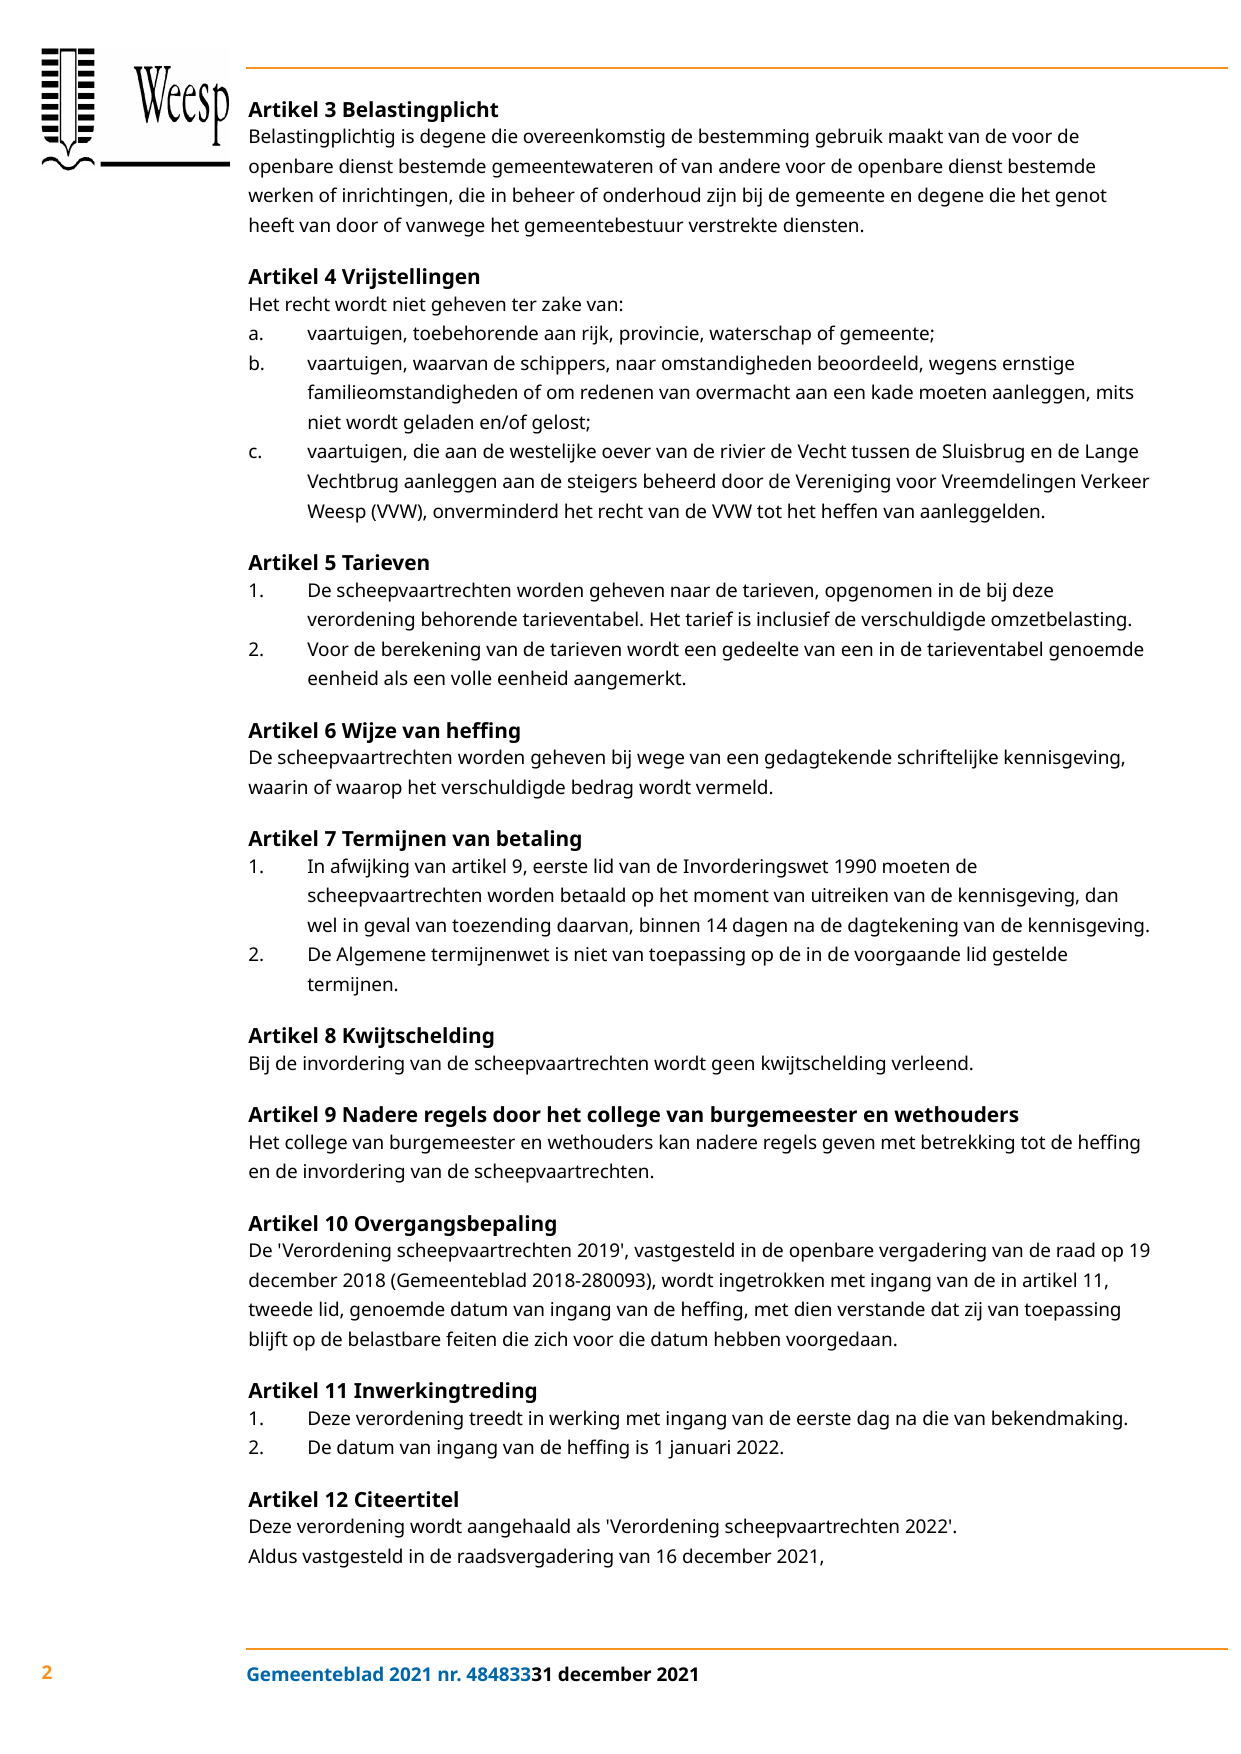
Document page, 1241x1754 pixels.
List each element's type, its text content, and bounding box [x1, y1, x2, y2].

text Artikel 6 Wijze van heffing [248, 716, 1152, 744]
list De scheepvaartrechten worden geheven naar de tarieven, opgenomen in de bij deze verordening behorende tarieventabel. Het tarief is inclusief de verschuldigde omzetbelasting. [248, 577, 1152, 632]
text Artikel 9 Nadere regels door het college van burgemeester en wethouders [248, 1100, 1152, 1129]
list In afwijking van artikel 9, eerste lid van de Invorderingswet 1990 moeten de scheepvaartrechten worden betaald op het moment van uitreiken van de kennisgeving, dan wel in geval van toezending daarvan, binnen 14 dagen na de dagtekening van de kennisgeving. [248, 853, 1152, 938]
text Artikel 11 Inwerkingtreding [248, 1376, 1152, 1405]
text Artikel 12 Citeertitel [248, 1485, 1152, 1513]
text Artikel 10 Overgangsbepaling [248, 1209, 1152, 1237]
list vaartuigen, toebehorende aan rijk, provincie, waterschap of gemeente; [248, 320, 1152, 346]
text Deze verordening wordt aangehaald als 'Verordening scheepvaartrechten 2022'. [248, 1513, 1152, 1539]
text De scheepvaartrechten worden geheven bij wege van een gedagtekende schriftelijke kennisgeving, waarin of waarop het verschuldigde bedrag wordt vermeld. [248, 744, 1152, 800]
text Belastingplichtig is degene die overeenkomstig de bestemming gebruik maakt van de voor de openbare dienst bestemde gemeentewateren of van andere voor de openbare dienst bestemde werken of inrichtingen, die in beheer of onderhoud zijn bij de gemeente en degene die het genot heeft van door of vanwege het gemeentebestuur verstrekte diensten. [248, 123, 1152, 238]
text Artikel 5 Tarieven [248, 548, 1152, 577]
list De Algemene termijnenwet is niet van toepassing op de in de voorgaande lid gestelde termijnen. [248, 942, 1152, 997]
text Aldus vastgesteld in de raadsvergadering van 16 december 2021, [248, 1543, 1152, 1569]
text Het recht wordt niet geheven ter zake van: [248, 291, 1152, 317]
text Artikel 7 Termijnen van betaling [248, 824, 1152, 853]
list Deze verordening treedt in werking met ingang van de eerste dag na die van bekendmaking. [248, 1405, 1152, 1431]
list vaartuigen, die aan de westelijke oever van de rivier de Vecht tussen de Sluisbrug en de Lange Vechtbrug aanleggen aan de steigers beheerd door de Vereniging voor Vreemdelingen Verkeer Weesp (VVW), onverminderd het recht van de VVW tot het heffen van aanleggelden. [248, 439, 1152, 524]
text Artikel 8 Kwijtschelding [248, 1022, 1152, 1050]
text Artikel 3 Belastingplicht [248, 95, 1152, 123]
list Voor de berekening van de tarieven wordt een gedeelte van een in de tarieventabel genoemde eenheid als een volle eenheid aangemerkt. [248, 636, 1152, 691]
list De datum van ingang van de heffing is 1 januari 2022. [248, 1434, 1152, 1460]
list vaartuigen, waarvan de schippers, naar omstandigheden beoordeeld, wegens ernstige familieomstandigheden of om redenen van overmacht aan een kade moeten aanleggen, mits niet wordt geladen en/of gelost; [248, 350, 1152, 435]
text Het college van burgemeester en wethouders kan nadere regels geven met betrekking tot de heffing en de invordering van de scheepvaartrechten. [248, 1129, 1152, 1184]
picture [41, 47, 231, 172]
text De 'Verordening scheepvaartrechten 2019', vastgesteld in de openbare vergadering van de raad op 19 december 2018 (Gemeenteblad 2018-280093), wordt ingetrokken met ingang van de in artikel 11, tweede lid, genoemde datum van ingang van de heffing, met dien verstande dat zij van toepassing blijft op de belastbare feiten die zich voor die datum hebben voorgedaan. [248, 1237, 1152, 1352]
text Artikel 4 Vrijstellingen [248, 262, 1152, 291]
text Bij de invordering van de scheepvaartrechten wordt geen kwijtschelding verleend. [248, 1050, 1152, 1076]
